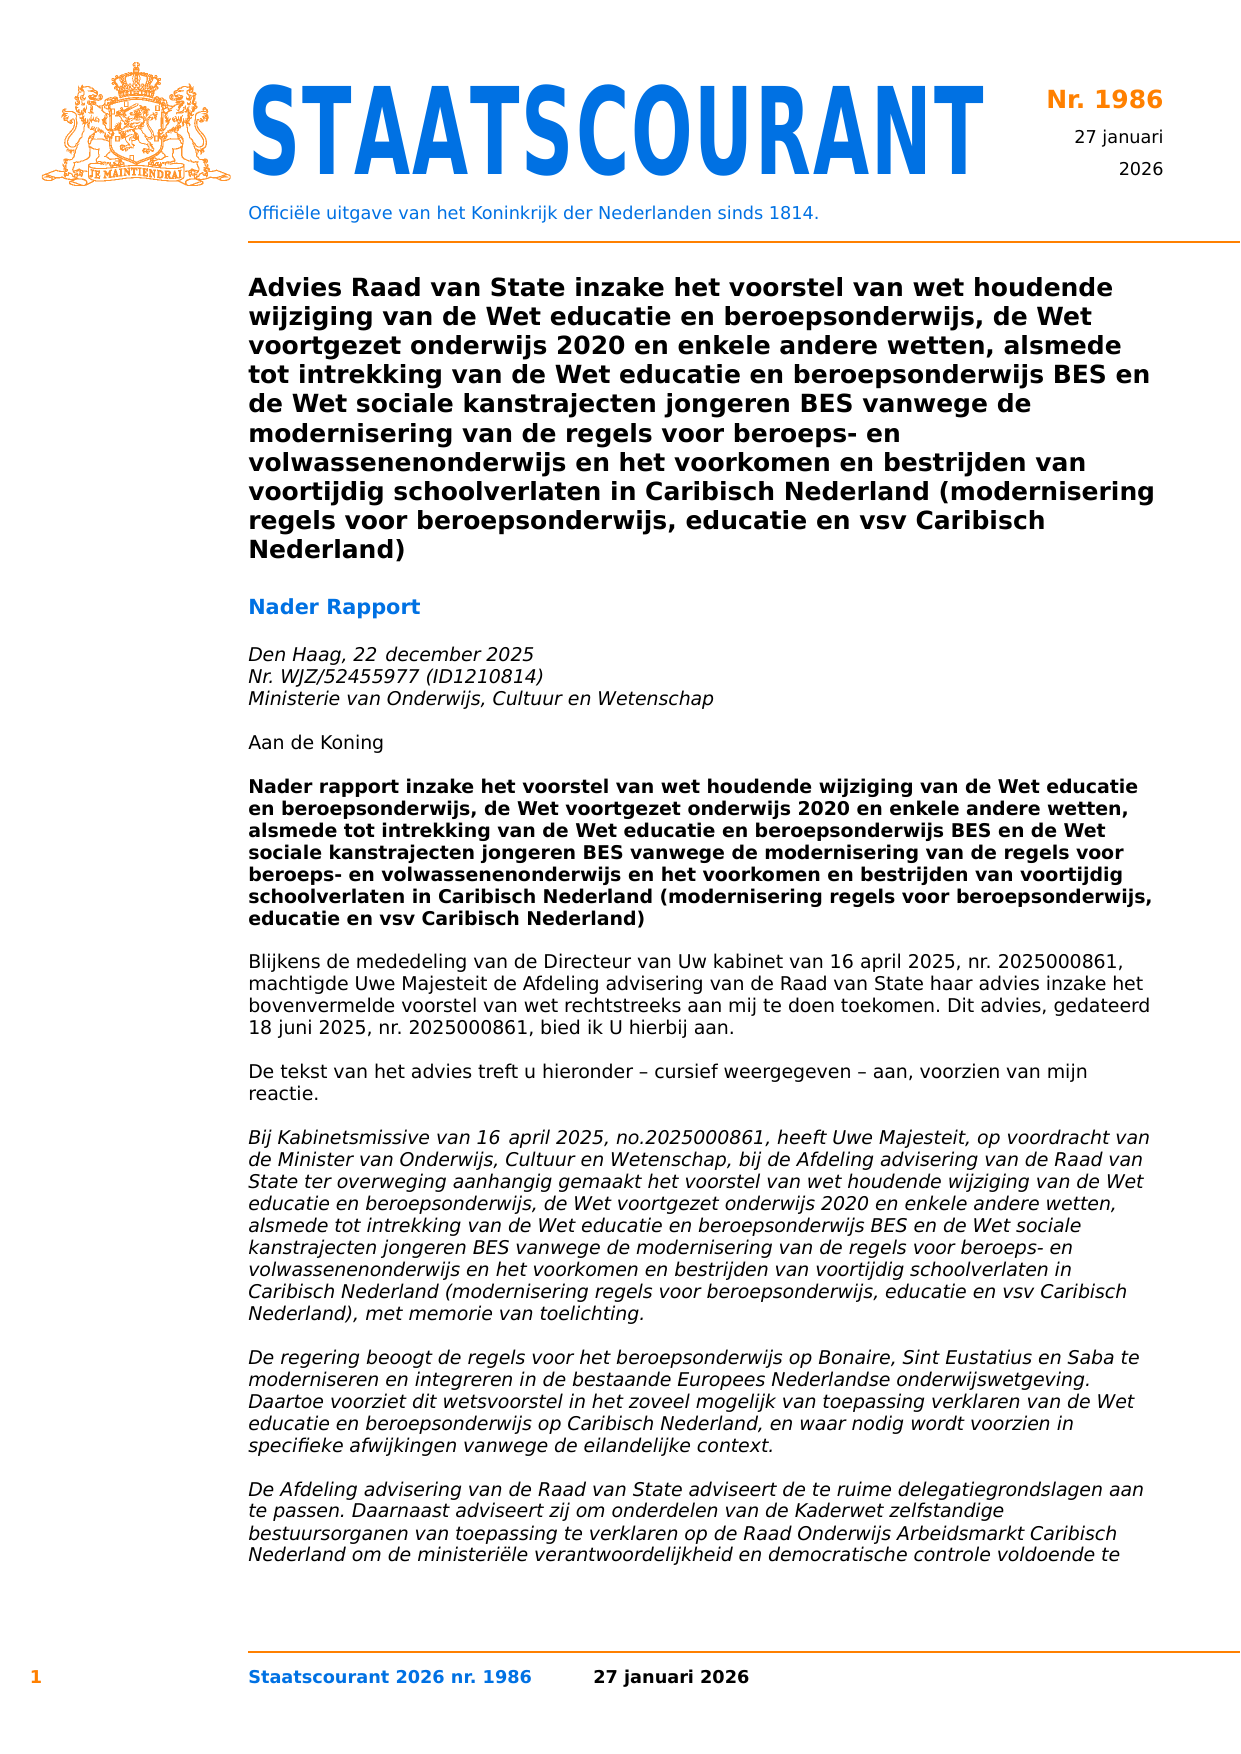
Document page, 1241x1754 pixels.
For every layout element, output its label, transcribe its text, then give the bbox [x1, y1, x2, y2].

text Aan de Koning [248, 732, 1163, 754]
text De regering beoogt de regels voor het beroepsonderwijs op Bonaire, Sint Eustatius en Saba te moderniseren en integreren in de bestaande Europees Nederlandse onderwijswetgeving. Daartoe voorziet dit wetsvoorstel in het zoveel mogelijk van toepassing verklaren van de Wet educatie en beroepsonderwijs op Caribisch Nederland, en waar nodig wordt voorzien in specifieke afwijkingen vanwege de eilandelijke context. [248, 1347, 1163, 1457]
table_header STAATSCOURANT [248, 62, 998, 203]
subtitle Advies Raad van State inzake het voorstel van wet houdende wijziging van de Wet educatie en beroepsonderwijs, de Wet voortgezet onderwijs 2020 en enkele andere wetten, alsmede tot intrekking van de Wet educatie en beroepsonderwijs BES en de Wet sociale kanstrajecten jongeren BES vanwege de modernisering van de regels voor beroeps- en volwassenenonderwijs en het voorkomen en bestrijden van voortijdig schoolverlaten in Caribisch Nederland (modernisering regels voor beroepsonderwijs, educatie en vsv Caribisch Nederland) [248, 273, 1163, 565]
text Blijkens de mededeling van de Directeur van Uw kabinet van 16 april 2025, nr. 2025000861, machtigde Uwe Majesteit de Afdeling advisering van de Raad van State haar advies inzake het bovenvermelde voorstel van wet rechtstreeks aan mij te doen toekomen. Dit advies, gedateerd 18 juni 2025, nr. 2025000861, bied ik U hierbij aan. [248, 951, 1163, 1039]
subtitle Nader Rapport [248, 595, 1163, 619]
text Nader rapport inzake het voorstel van wet houdende wijziging van de Wet educatie en beroepsonderwijs, de Wet voortgezet onderwijs 2020 en enkele andere wetten, alsmede tot intrekking van de Wet educatie en beroepsonderwijs BES en de Wet sociale kanstrajecten jongeren BES vanwege de modernisering van de regels voor beroeps- en volwassenenonderwijs en het voorkomen en bestrijden van voortijdig schoolverlaten in Caribisch Nederland (modernisering regels voor beroepsonderwijs, educatie en vsv Caribisch Nederland) [248, 776, 1163, 929]
table_header Nr. 1986 [998, 62, 1240, 121]
text Ministerie van Onderwijs, Cultuur en Wetenschap [248, 688, 1163, 710]
text Nr. WJZ/52455977 (ID1210814) [248, 666, 1163, 688]
table_cell 27 januari [998, 121, 1240, 153]
text Den Haag, 22 december 2025 [248, 644, 1163, 666]
picture [41, 62, 231, 186]
text De tekst van het advies treft u hieronder – cursief weergegeven – aan, voorzien van mijn reactie. [248, 1061, 1163, 1105]
text Bij Kabinetsmissive van 16 april 2025, no.2025000861, heeft Uwe Majesteit, op voordracht van de Minister van Onderwijs, Cultuur en Wetenschap, bij de Afdeling advisering van de Raad van State ter overweging aanhangig gemaakt het voorstel van wet houdende wijziging van de Wet educatie en beroepsonderwijs, de Wet voortgezet onderwijs 2020 en enkele andere wetten, alsmede tot intrekking van de Wet educatie en beroepsonderwijs BES en de Wet sociale kanstrajecten jongeren BES vanwege de modernisering van de regels voor beroeps- en volwassenenonderwijs en het voorkomen en bestrijden van voortijdig schoolverlaten in Caribisch Nederland (modernisering regels voor beroepsonderwijs, educatie en vsv Caribisch Nederland), met memorie van toelichting. [248, 1127, 1163, 1325]
text De Afdeling advisering van de Raad van State adviseert de te ruime delegatiegrondslagen aan te passen. Daarnaast adviseert zij om onderdelen van de Kaderwet zelfstandige bestuursorganen van toepassing te verklaren op de Raad Onderwijs Arbeidsmarkt Caribisch Nederland om de ministeriële verantwoordelijkheid en democratische controle voldoende te [248, 1478, 1163, 1566]
table_cell Officiële uitgave van het Koninkrijk der Nederlanden sinds 1814. [248, 203, 1240, 241]
table_cell 2026 [998, 153, 1240, 203]
table_header [25, 62, 248, 241]
